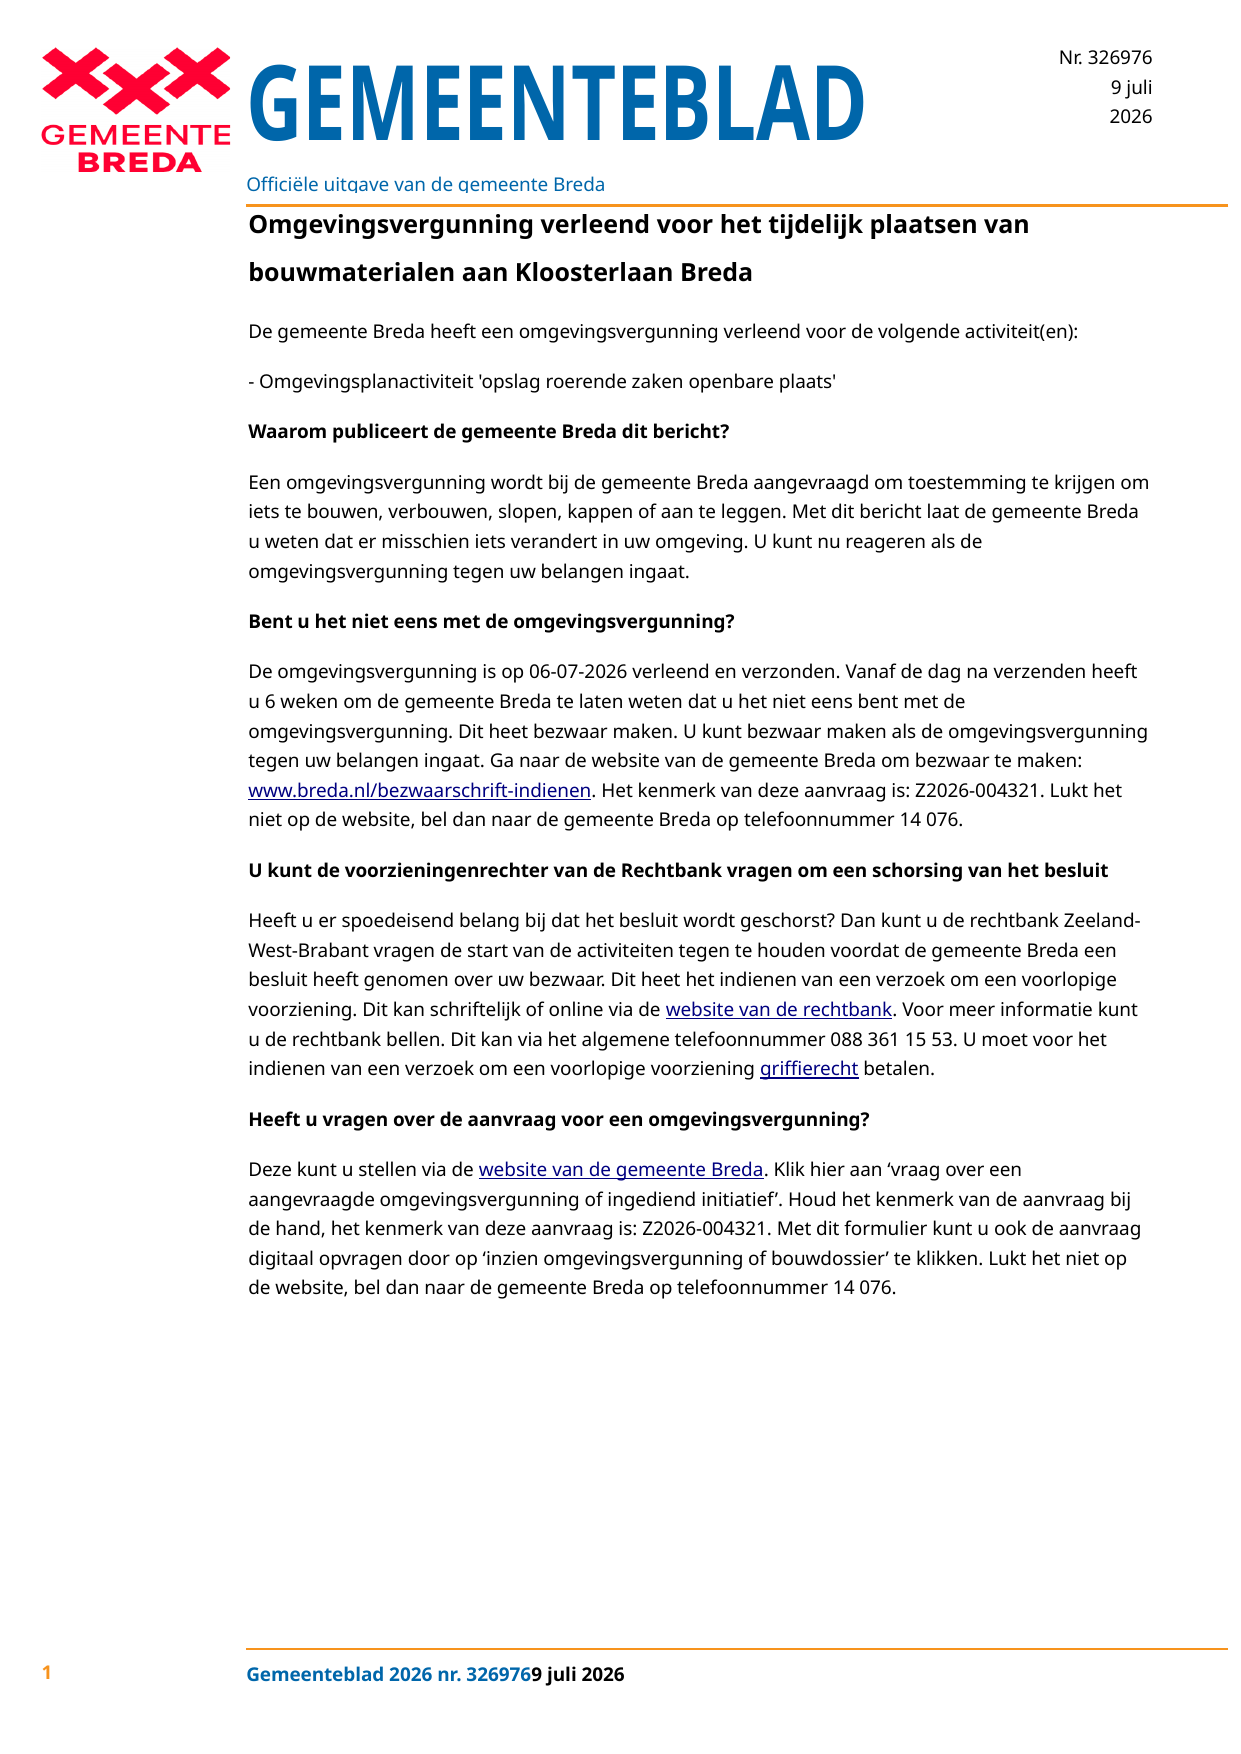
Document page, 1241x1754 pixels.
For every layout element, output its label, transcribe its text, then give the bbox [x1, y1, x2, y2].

text Heeft u vragen over de aanvraag voor een omgevingsvergunning? [248, 1106, 1152, 1132]
text Een omgevingsvergunning wordt bij de gemeente Breda aangevraagd om toestemming te krijgen om iets te bouwen, verbouwen, slopen, kappen of aan te leggen. Met dit bericht laat de gemeente Breda u weten dat er misschien iets verandert in uw omgeving. U kunt nu reageren als de omgevingsvergunning tegen uw belangen ingaat. [248, 469, 1152, 584]
text De omgevingsvergunning is op 06-07-2026 verleend en verzonden. Vanaf de dag na verzenden heeft u 6 weken om de gemeente Breda te laten weten dat u het niet eens bent met de omgevingsvergunning. Dit heet bezwaar maken. U kunt bezwaar maken als de omgevingsvergunning tegen uw belangen ingaat. Ga naar de website van de gemeente Breda om bezwaar te maken: www.breda.nl/bezwaarschrift-indienen. Het kenmerk van deze aanvraag is: Z2026-004321. Lukt het niet op de website, bel dan naar de gemeente Breda op telefoonnummer 14 076. [248, 659, 1152, 832]
text Omgevingsvergunning verleend voor het tijdelijk plaatsen van bouwmaterialen aan Kloosterlaan Breda [248, 207, 1152, 288]
text Bent u het niet eens met de omgevingsvergunning? [248, 608, 1152, 634]
text Deze kunt u stellen via de website van de gemeente Breda. Klik hier aan ‘vraag over een aangevraagde omgevingsvergunning of ingediend initiatief’. Houd het kenmerk van de aanvraag bij de hand, het kenmerk van deze aanvraag is: Z2026-004321. Met dit formulier kunt u ook de aanvraag digitaal opvragen door op ‘inzien omgevingsvergunning of bouwdossier’ te klikken. Lukt het niet op de website, bel dan naar de gemeente Breda op telefoonnummer 14 076. [248, 1156, 1152, 1300]
text De gemeente Breda heeft een omgevingsvergunning verleend voor de volgende activiteit(en): [248, 318, 1152, 344]
picture [41, 47, 231, 172]
text Heeft u er spoedeisend belang bij dat het besluit wordt geschorst? Dan kunt u de rechtbank Zeeland-West-Brabant vragen de start van de activiteiten tegen te houden voordat de gemeente Breda een besluit heeft genomen over uw bezwaar. Dit heet het indienen van een verzoek om een voorlopige voorziening. Dit kan schriftelijk of online via de website van de rechtbank. Voor meer informatie kunt u de rechtbank bellen. Dit kan via het algemene telefoonnummer 088 361 15 53. U moet voor het indienen van een verzoek om een voorlopige voorziening griffierecht betalen. [248, 907, 1152, 1081]
text Waarom publiceert de gemeente Breda dit bericht? [248, 419, 1152, 444]
text U kunt de voorzieningenrechter van de Rechtbank vragen om een schorsing van het besluit [248, 857, 1152, 883]
text - Omgevingsplanactiviteit 'opslag roerende zaken openbare plaats' [248, 368, 1152, 394]
